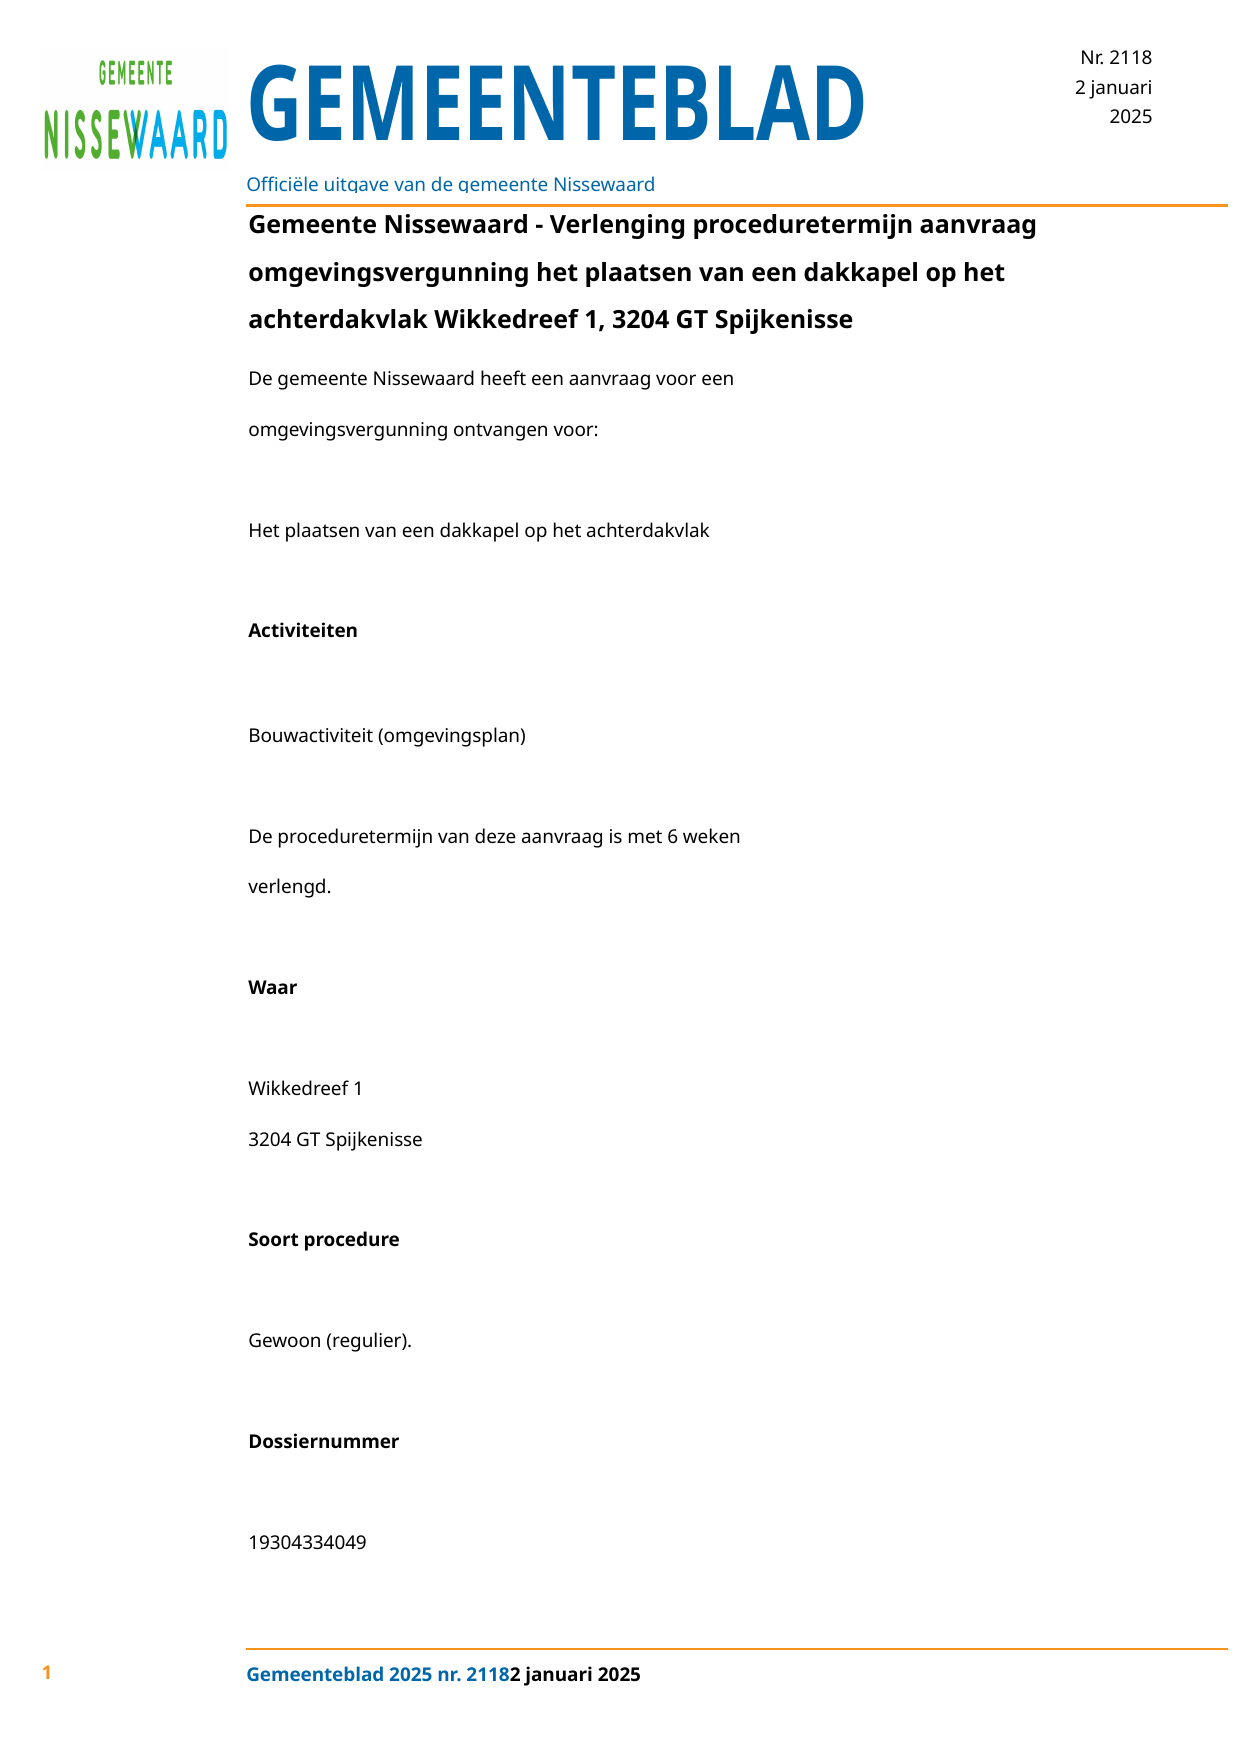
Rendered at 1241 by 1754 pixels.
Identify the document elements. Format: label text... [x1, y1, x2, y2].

text Gewoon (regulier). [248, 1327, 1152, 1353]
text ﻿ [248, 668, 1152, 697]
text De proceduretermijn van deze aanvraag is met 6 weken [248, 823, 1152, 849]
text Gemeente Nissewaard - Verlenging proceduretermijn aanvraag omgevingsvergunning het plaatsen van een dakkapel op het achterdakvlak Wikkedreef 1, 3204 GT Spijkenisse [248, 207, 1152, 336]
text verlengd. [248, 874, 1152, 899]
text Bouwactiviteit (omgevingsplan) [248, 722, 1152, 748]
text De gemeente Nissewaard heeft een aanvraag voor een [248, 366, 1152, 391]
text 3204 GT Spijkenisse [248, 1126, 1152, 1151]
text Waar [248, 974, 1152, 1000]
picture [41, 47, 231, 172]
text Activiteiten [248, 618, 1152, 643]
text Wikkedreef 1 [248, 1075, 1152, 1101]
text omgevingsvergunning ontvangen voor: [248, 416, 1152, 442]
text Het plaatsen van een dakkapel op het achterdakvlak [248, 517, 1152, 542]
text 19304334049 [248, 1529, 1152, 1555]
text Dossiernummer [248, 1428, 1152, 1454]
text Soort procedure [248, 1227, 1152, 1252]
